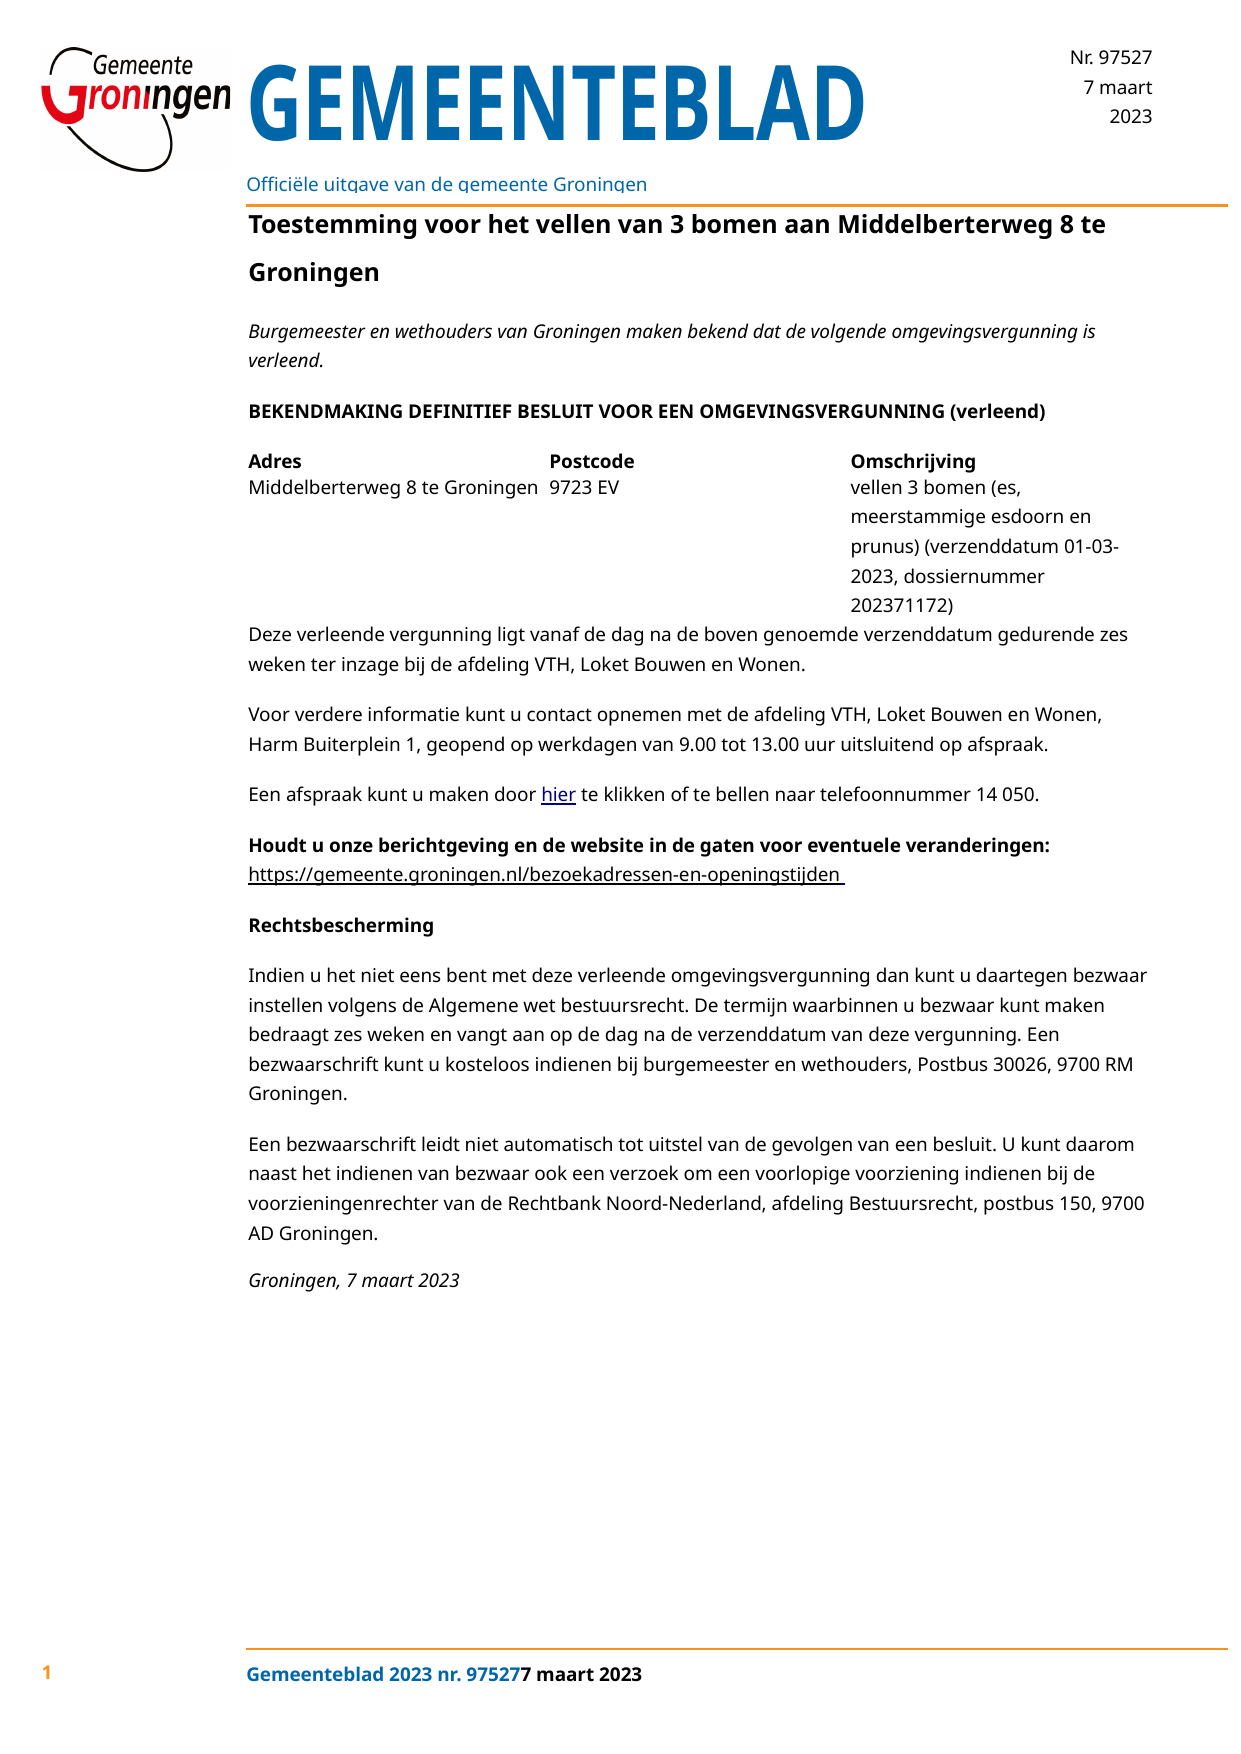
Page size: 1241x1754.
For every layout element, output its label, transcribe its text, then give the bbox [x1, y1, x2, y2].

text Een afspraak kunt u maken door hier te klikken of te bellen naar telefoonnummer 14 050. [248, 781, 1152, 807]
table_header Adres [248, 449, 549, 474]
text Indien u het niet eens bent met deze verleende omgevingsvergunning dan kunt u daartegen bezwaar instellen volgens de Algemene wet bestuursrecht. De termijn waarbinnen u bezwaar kunt maken bedraagt zes weken en vangt aan op de dag na de verzenddatum van deze vergunning. Een bezwaarschrift kunt u kosteloos indienen bij burgemeester en wethouders, Postbus 30026, 9700 RM Groningen. [248, 962, 1152, 1106]
text Deze verleende vergunning ligt vanaf de dag na de boven genoemde verzenddatum gedurende zes weken ter inzage bij de afdeling VTH, Loket Bouwen en Wonen. [248, 621, 1152, 677]
picture [41, 47, 231, 172]
text Een bezwaarschrift leidt niet automatisch tot uitstel van de gevolgen van een besluit. U kunt daarom naast het indienen van bezwaar ook een verzoek om een voorlopige voorziening indienen bij de voorzieningenrechter van de Rechtbank Noord-Nederland, afdeling Bestuursrecht, postbus 150, 9700 AD Groningen. [248, 1131, 1152, 1246]
text Burgemeester en wethouders van Groningen maken bekend dat de volgende omgevingsvergunning is verleend. [248, 318, 1152, 373]
text Houdt u onze berichtgeving en de website in de gaten voor eventuele veranderingen: https://gemeente.groningen.nl/bezoekadressen-en-openingstijden [248, 832, 1152, 887]
table_header Postcode [549, 449, 850, 474]
table_header Omschrijving [850, 449, 1152, 474]
text Voor verdere informatie kunt u contact opnemen met de afdeling VTH, Loket Bouwen en Wonen, Harm Buiterplein 1, geopend op werkdagen van 9.00 tot 13.00 uur uitsluitend op afspraak. [248, 701, 1152, 757]
text Rechtsbescherming [248, 912, 1152, 938]
table_cell Middelberterweg 8 te Groningen [248, 474, 549, 618]
text Toestemming voor het vellen van 3 bomen aan Middelberterweg 8 te Groningen [248, 207, 1152, 288]
text BEKENDMAKING DEFINITIEF BESLUIT VOOR EEN OMGEVINGSVERGUNNING (verleend) [248, 398, 1152, 424]
text Groningen, 7 maart 2023 [248, 1268, 1152, 1293]
table_cell vellen 3 bomen (es, meerstammige esdoorn en prunus) (verzenddatum 01-03-2023, dossiernummer 202371172) [850, 474, 1152, 618]
table_cell 9723 EV [549, 474, 850, 618]
